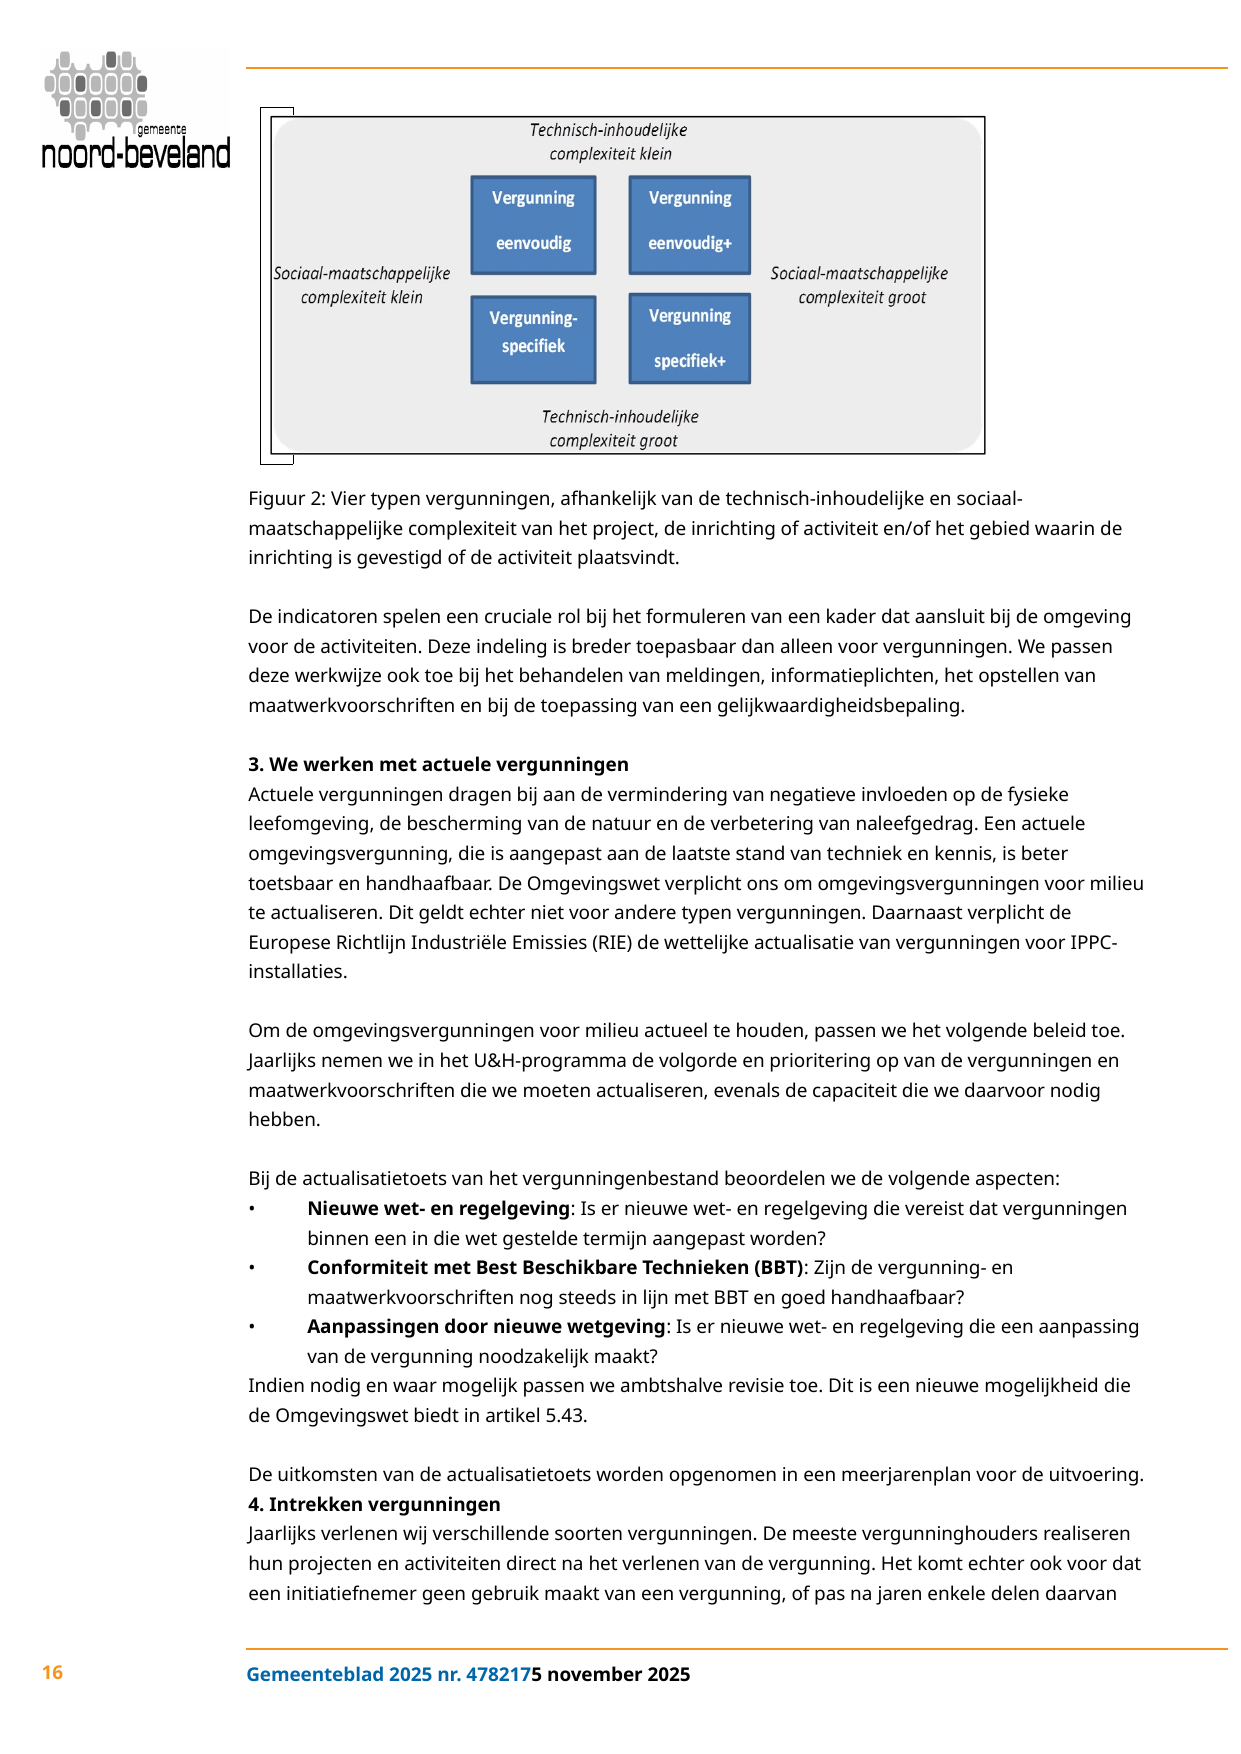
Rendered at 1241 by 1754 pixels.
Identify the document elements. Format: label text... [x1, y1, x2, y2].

text Actuele vergunningen dragen bij aan de vermindering van negatieve invloeden op de fysieke leefomgeving, de bescherming van de natuur en de verbetering van naleefgedrag. Een actuele omgevingsvergunning, die is aangepast aan de laatste stand van techniek en kennis, is beter toetsbaar en handhaafbaar. De Omgevingswet verplicht ons om omgevingsvergunningen voor milieu te actualiseren. Dit geldt echter niet voor andere typen vergunningen. Daarnaast verplicht de Europese Richtlijn Industriële Emissies (RIE) de wettelijke actualisatie van vergunningen voor IPPC-installaties. [248, 781, 1152, 984]
text Jaarlijks verlenen wij verschillende soorten vergunningen. De meeste vergunninghouders realiseren hun projecten en activiteiten direct na het verlenen van de vergunning. Het komt echter ook voor dat een initiatiefnemer geen gebruik maakt van een vergunning, of pas na jaren enkele delen daarvan [248, 1521, 1152, 1606]
text Figuur 2: Vier typen vergunningen, afhankelijk van de technisch-inhoudelijke en sociaal-maatschappelijke complexiteit van het project, de inrichting of activiteit en/of het gebied waarin de inrichting is gevestigd of de activiteit plaatsvindt. [248, 485, 1152, 570]
text 3. We werken met actuele vergunningen [248, 751, 1152, 777]
text Bij de actualisatietoets van het vergunningenbestand beoordelen we de volgende aspecten: [248, 1166, 1152, 1191]
picture [41, 47, 231, 172]
picture [268, 115, 1173, 455]
list Nieuwe wet- en regelgeving: Is er nieuwe wet- en regelgeving die vereist dat vergunningen binnen een in die wet gestelde termijn aangepast worden? [248, 1195, 1152, 1251]
text De indicatoren spelen een cruciale rol bij het formuleren van een kader dat aansluit bij de omgeving voor de activiteiten. Deze indeling is breder toepasbaar dan alleen voor vergunningen. We passen deze werkwijze ook toe bij het behandelen van meldingen, informatieplichten, het opstellen van maatwerkvoorschriften en bij de toepassing van een gelijkwaardigheidsbepaling. [248, 603, 1152, 718]
text Om de omgevingsvergunningen voor milieu actueel te houden, passen we het volgende beleid toe. Jaarlijks nemen we in het U&H-programma de volgorde en prioritering op van de vergunningen en maatwerkvoorschriften die we moeten actualiseren, evenals de capaciteit die we daarvoor nodig hebben. [248, 1018, 1152, 1132]
text Indien nodig en waar mogelijk passen we ambtshalve revisie toe. Dit is een nieuwe mogelijkheid die de Omgevingswet biedt in artikel 5.43. [248, 1373, 1152, 1428]
text 4. Intrekken vergunningen [248, 1491, 1152, 1517]
text De uitkomsten van de actualisatietoets worden opgenomen in een meerjarenplan voor de uitvoering. [248, 1461, 1152, 1487]
list Conformiteit met Best Beschikbare Technieken (BBT): Zijn de vergunning- en maatwerkvoorschriften nog steeds in lijn met BBT en goed handhaafbaar? [248, 1254, 1152, 1310]
list Aanpassingen door nieuwe wetgeving: Is er nieuwe wet- en regelgeving die een aanpassing van de vergunning noodzakelijk maakt? [248, 1313, 1152, 1369]
